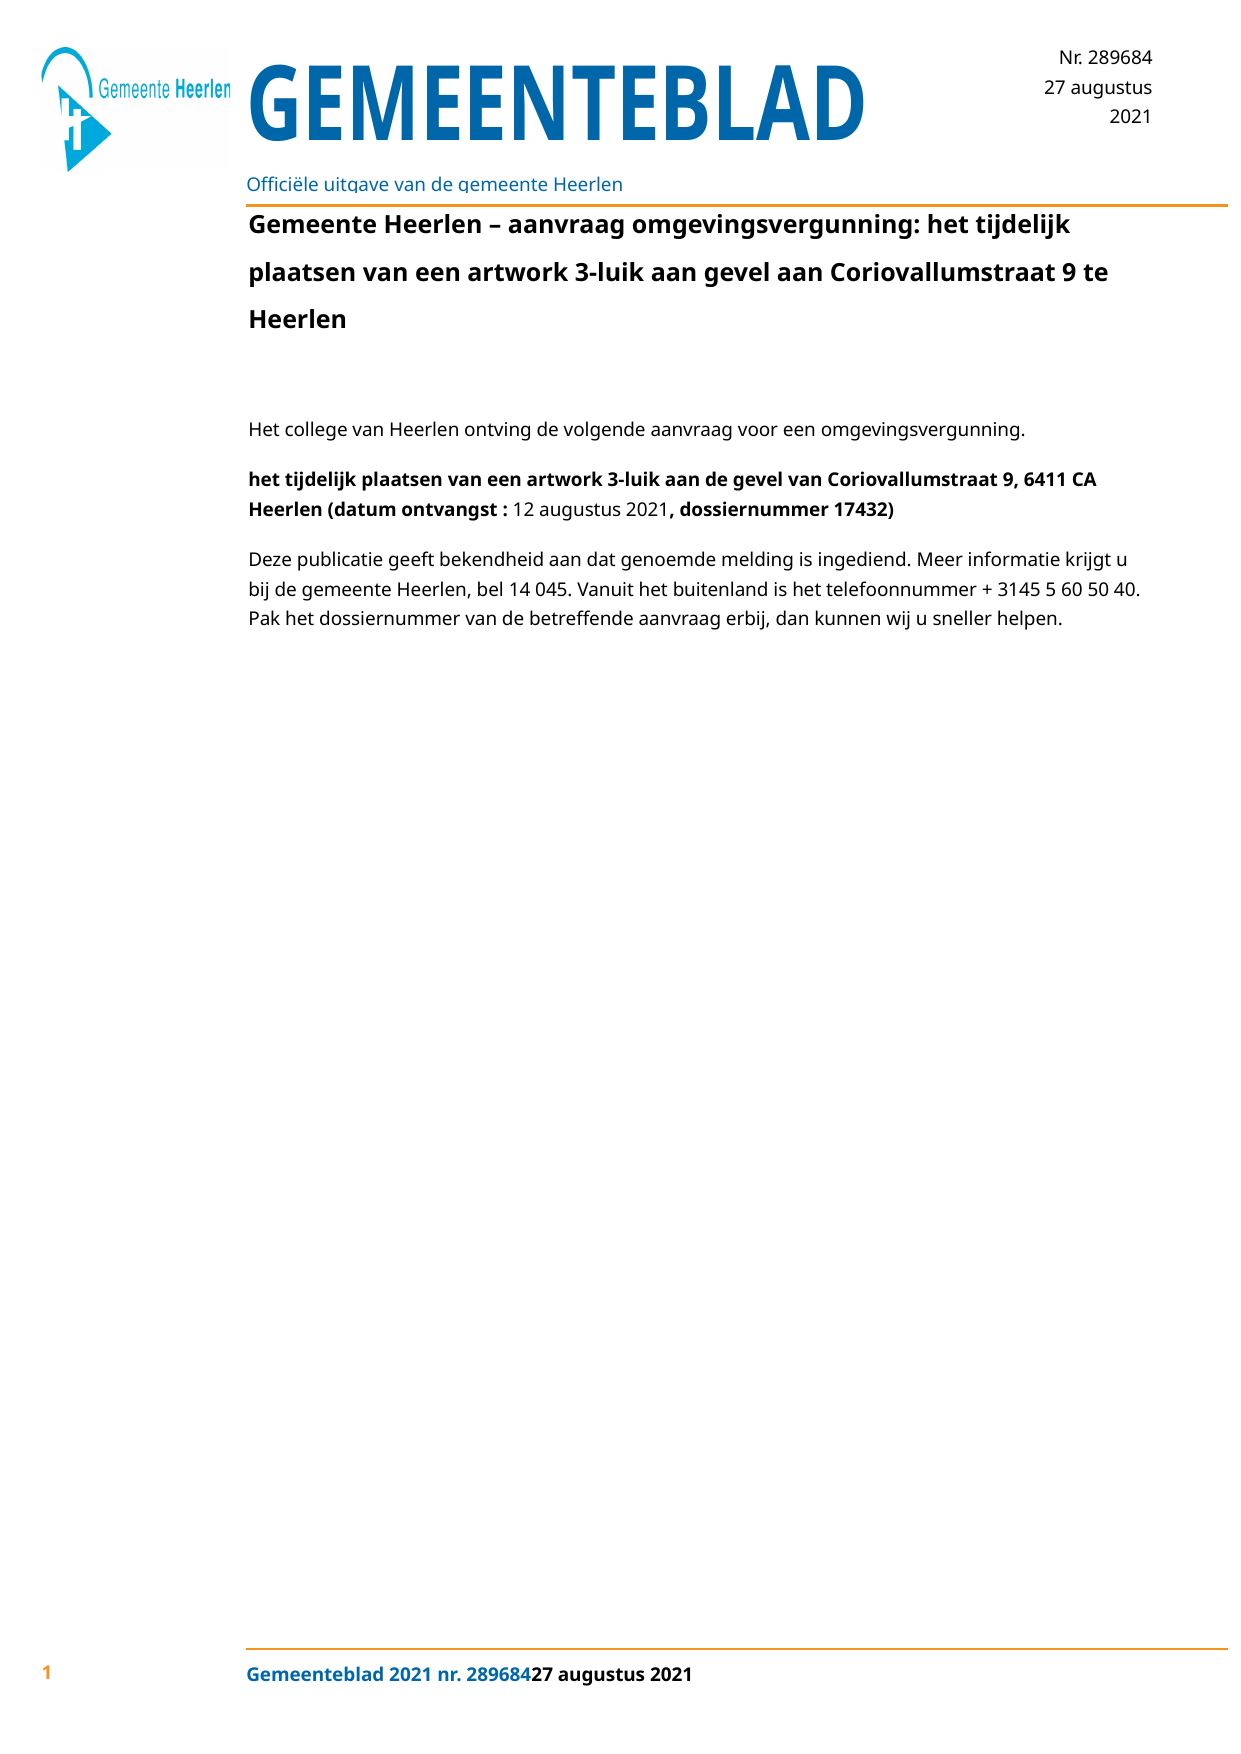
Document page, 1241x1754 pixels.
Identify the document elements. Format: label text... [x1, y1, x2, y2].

text het tijdelijk plaatsen van een artwork 3-luik aan de gevel van Coriovallumstraat 9, 6411 CA Heerlen (datum ontvangst : 12 augustus 2021, dossiernummer 17432) [248, 466, 1152, 522]
picture [41, 47, 231, 172]
text Gemeente Heerlen – aanvraag omgevingsvergunning: het tijdelijk plaatsen van een artwork 3-luik aan gevel aan Coriovallumstraat 9 te Heerlen [248, 207, 1152, 336]
text Deze publicatie geeft bekendheid aan dat genoemde melding is ingediend. Meer informatie krijgt u bij de gemeente Heerlen, bel 14 045. Vanuit het buitenland is het telefoonnummer + 3145 5 60 50 40. Pak het dossiernummer van de betreffende aanvraag erbij, dan kunnen wij u sneller helpen. [248, 546, 1152, 631]
text Het college van Heerlen ontving de volgende aanvraag voor een omgevingsvergunning. [248, 416, 1152, 442]
picture [41, 47, 59, 70]
